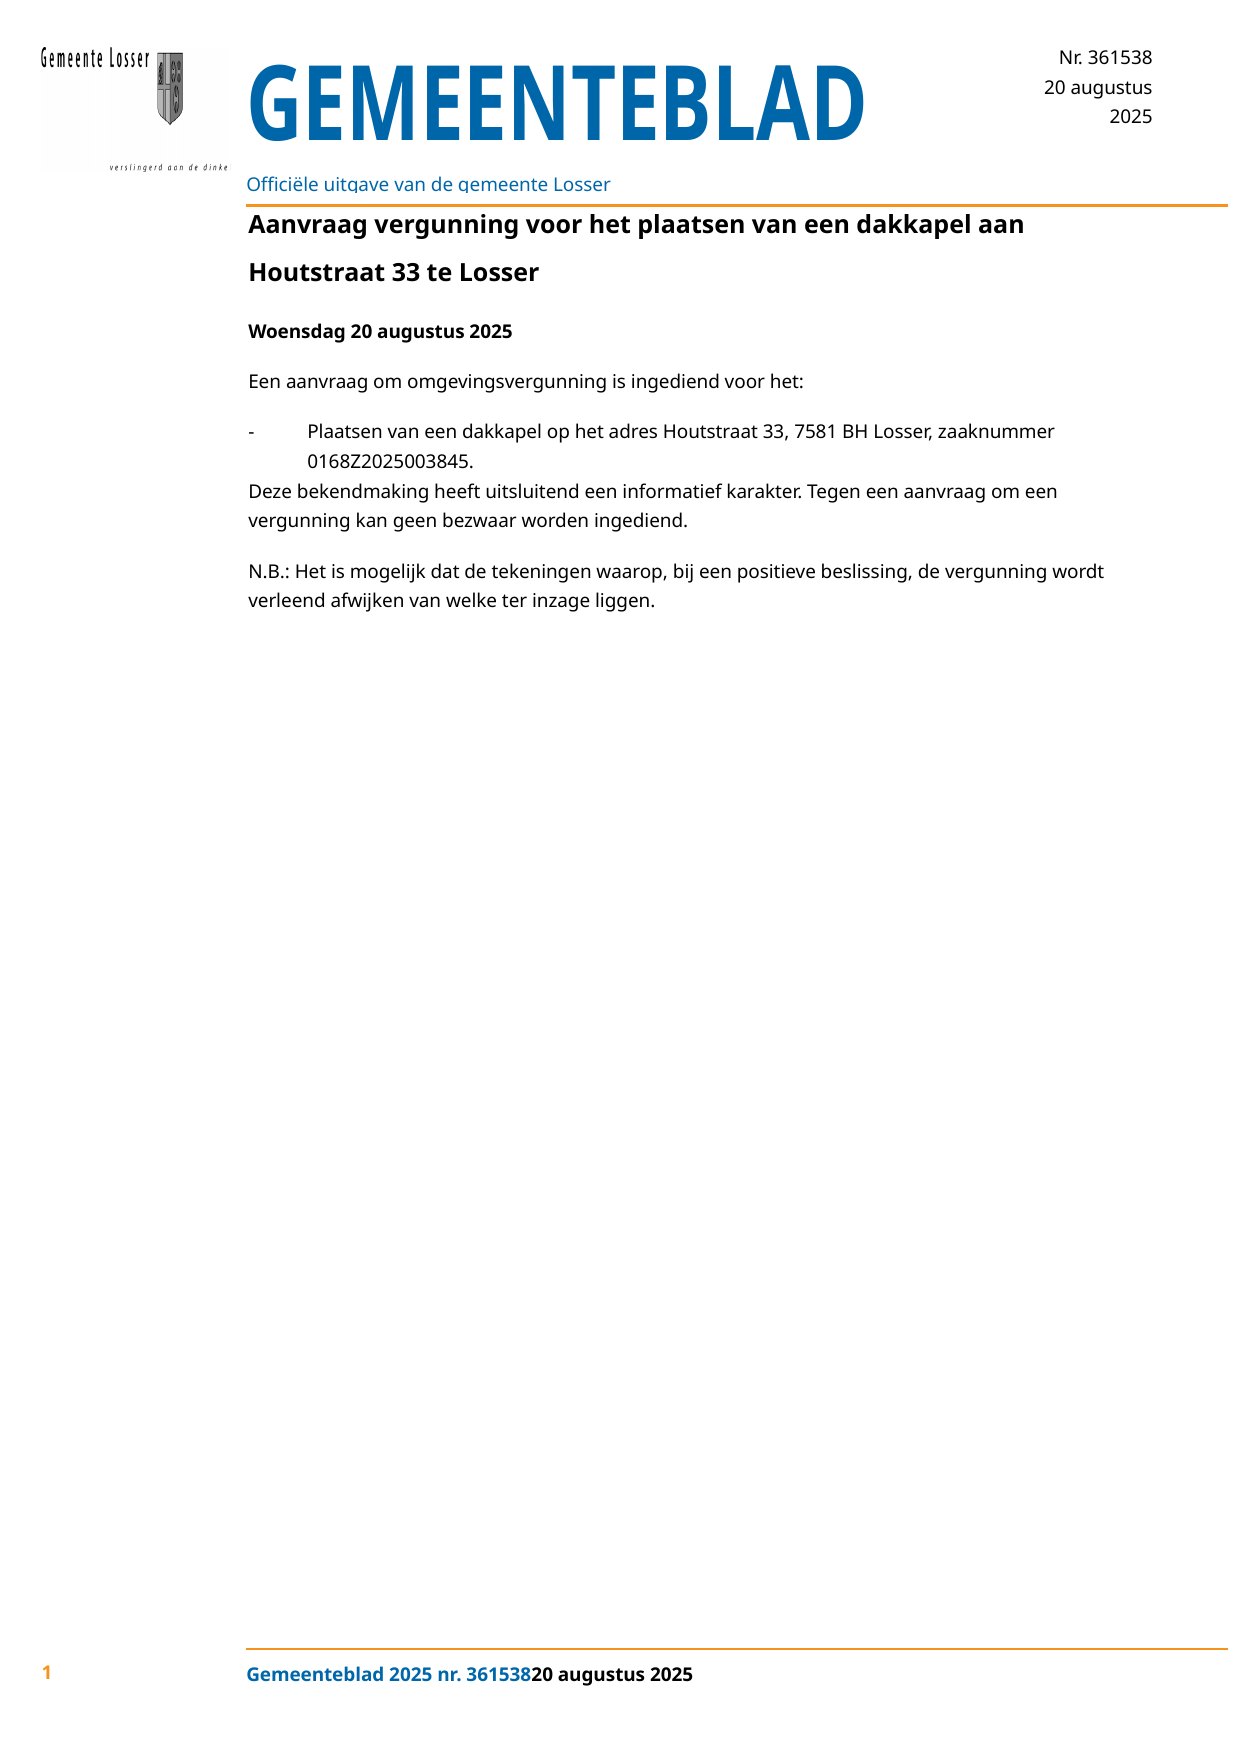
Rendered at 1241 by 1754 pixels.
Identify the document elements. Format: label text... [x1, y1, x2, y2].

text N.B.: Het is mogelijk dat de tekeningen waarop, bij een positieve beslissing, de vergunning wordt verleend afwijken van welke ter inzage liggen. [248, 558, 1152, 613]
text Een aanvraag om omgevingsvergunning is ingediend voor het: [248, 368, 1152, 394]
list Plaatsen van een dakkapel op het adres Houtstraat 33, 7581 BH Losser, zaaknummer 0168Z2025003845. [248, 419, 1152, 474]
picture [41, 47, 231, 172]
text Aanvraag vergunning voor het plaatsen van een dakkapel aan Houtstraat 33 te Losser [248, 207, 1152, 288]
text Woensdag 20 augustus 2025 [248, 318, 1152, 344]
text Deze bekendmaking heeft uitsluitend een informatief karakter. Tegen een aanvraag om een vergunning kan geen bezwaar worden ingediend. [248, 478, 1152, 533]
